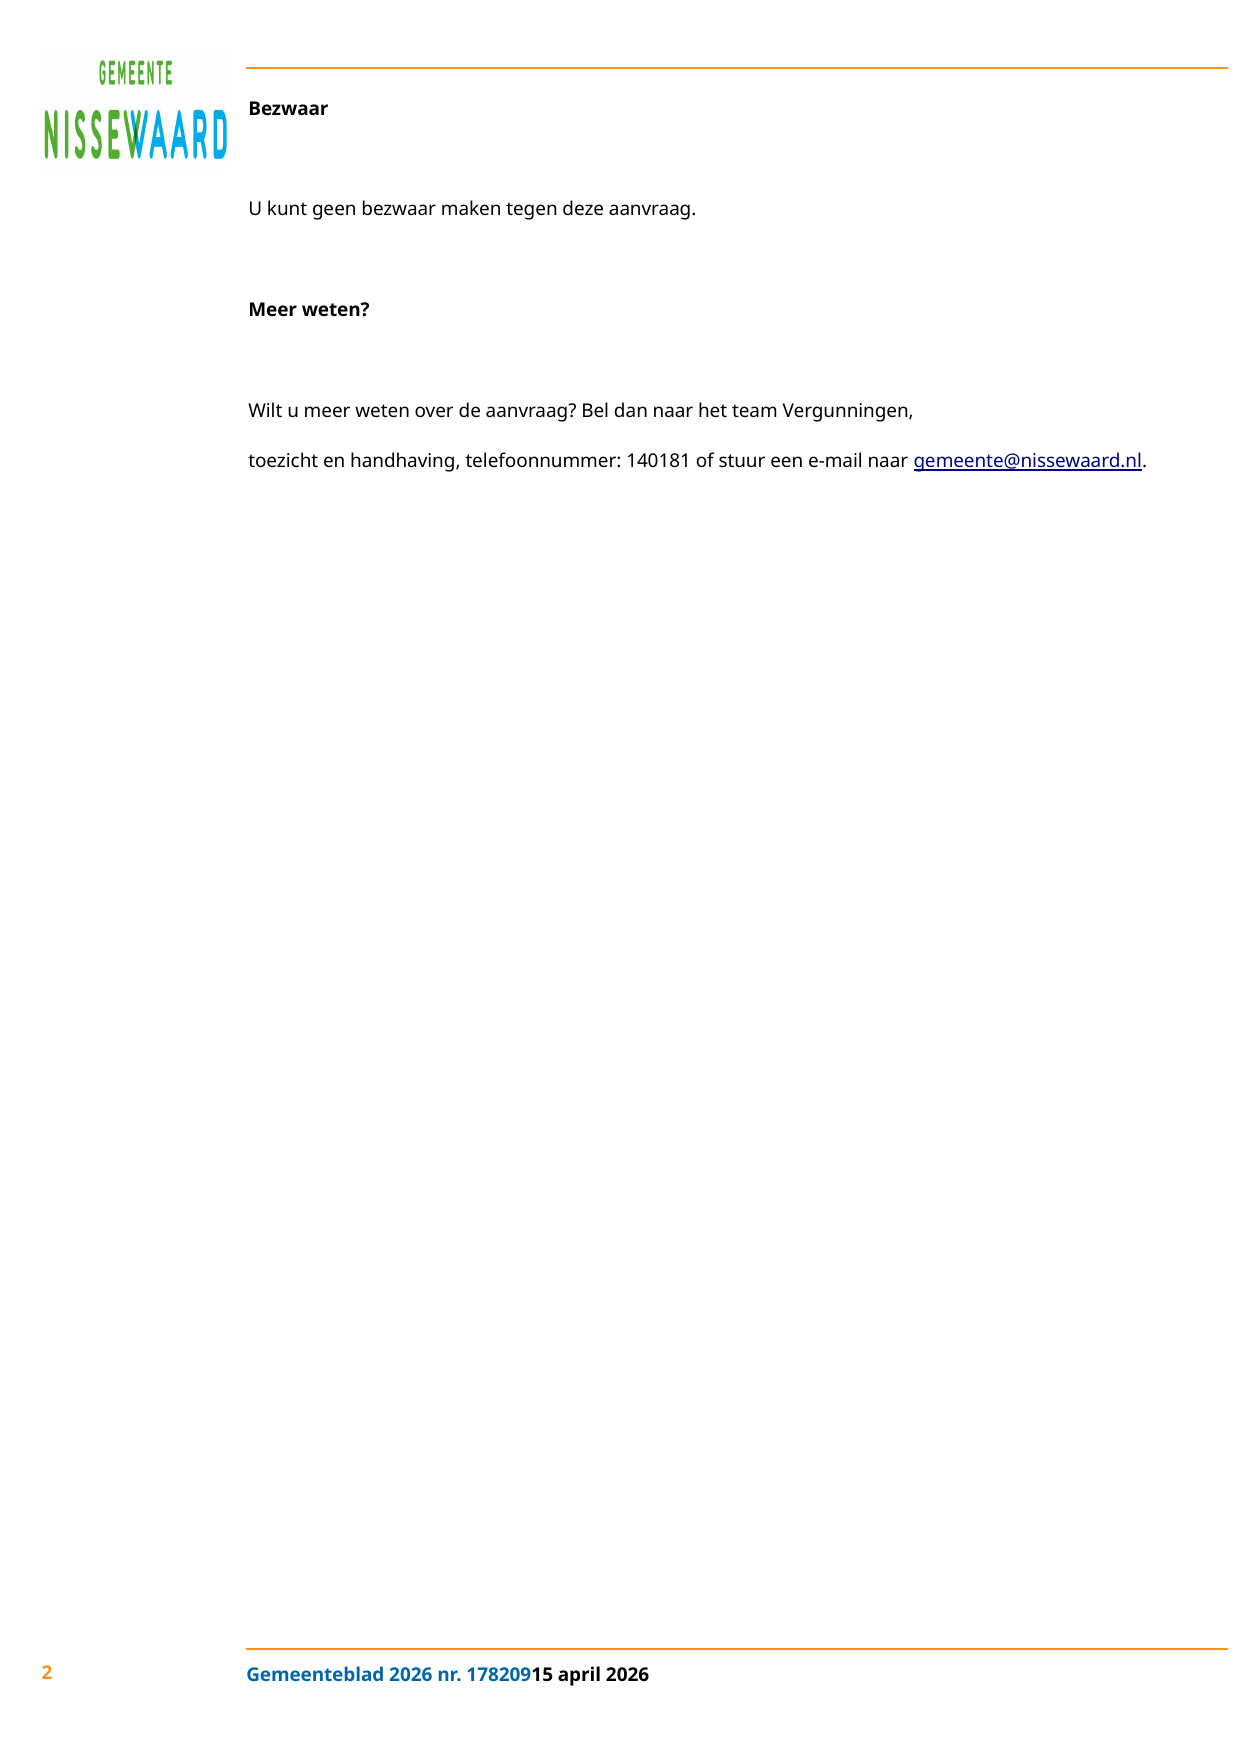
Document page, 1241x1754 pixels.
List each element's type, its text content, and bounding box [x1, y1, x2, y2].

text toezicht en handhaving, telefoonnummer: 140181 of stuur een e-mail naar gemeente@nissewaard.nl. [248, 448, 1152, 473]
picture [41, 47, 231, 172]
text Meer weten? [248, 296, 1152, 322]
text Bezwaar [248, 95, 1152, 121]
text U kunt geen bezwaar maken tegen deze aanvraag. [248, 196, 1152, 221]
text Wilt u meer weten over de aanvraag? Bel dan naar het team Vergunningen, [248, 397, 1152, 423]
